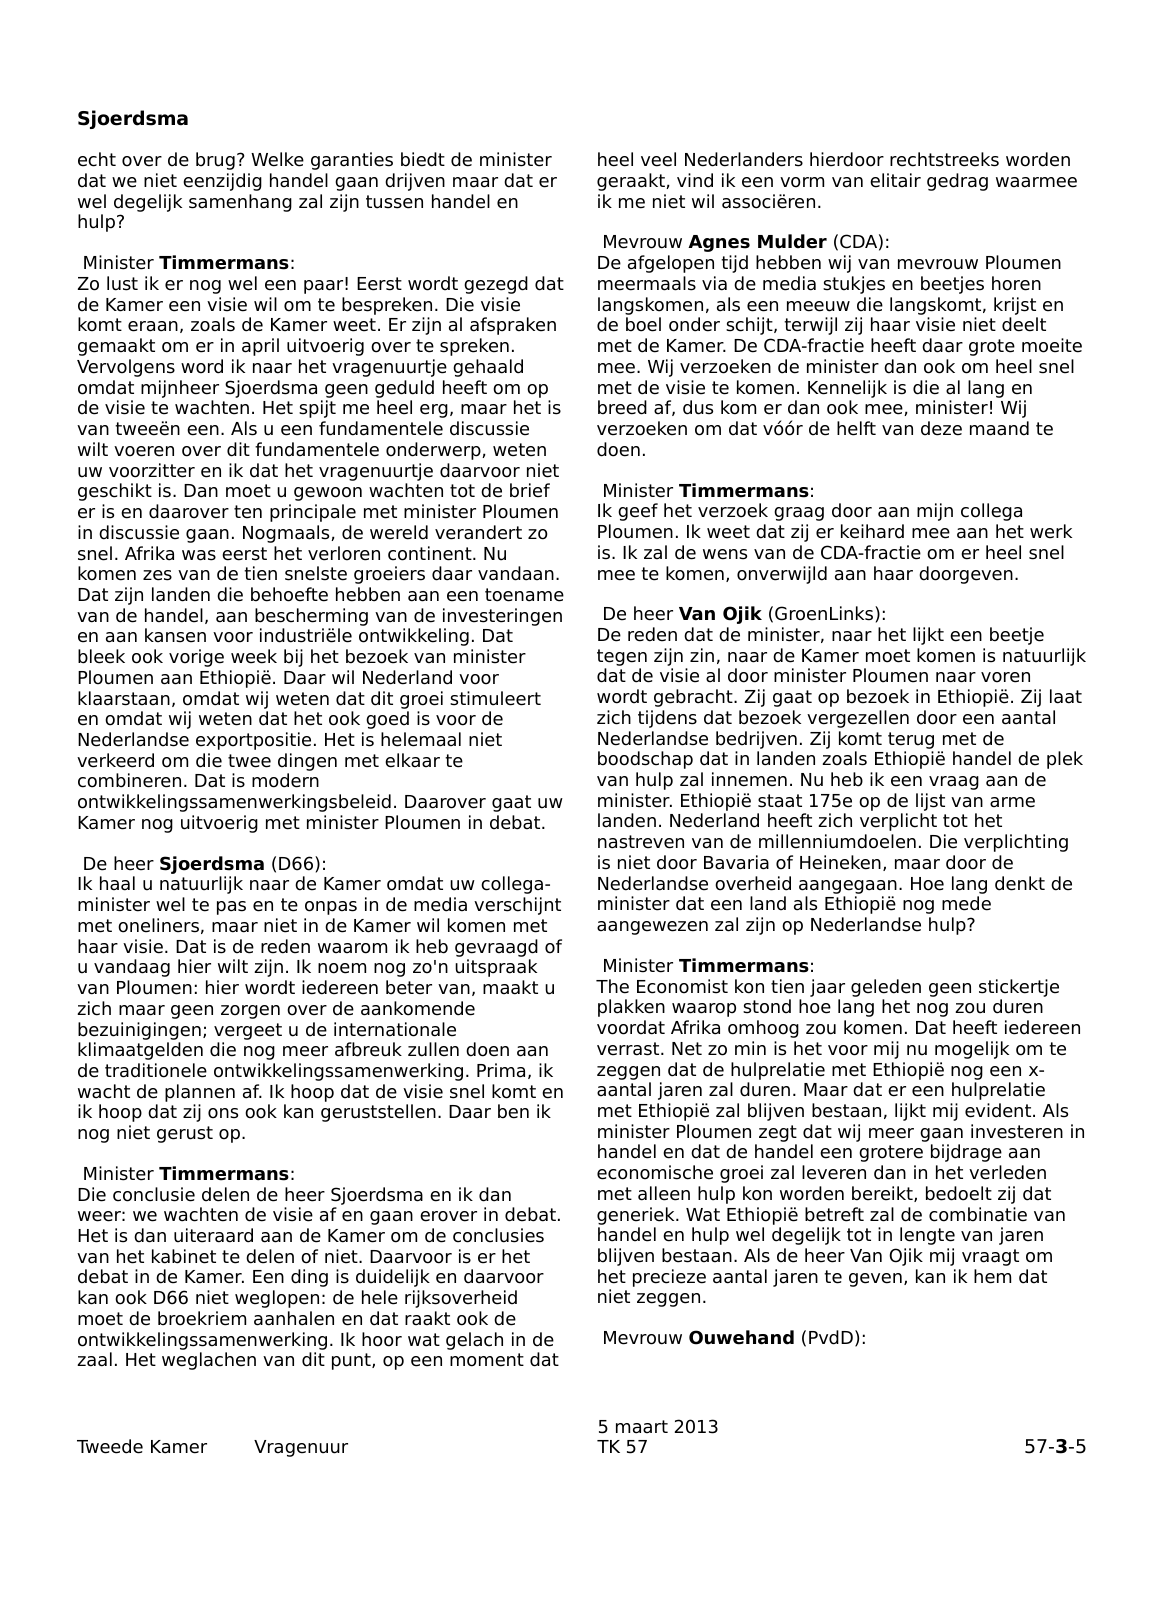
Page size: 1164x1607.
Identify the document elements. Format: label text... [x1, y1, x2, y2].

text De heer Sjoerdsma (D66): [77, 853, 567, 874]
text Die conclusie delen de heer Sjoerdsma en ik dan weer: we wachten de visie af en gaan erover in debat. Het is dan uiteraard aan de Kamer om de conclusies van het kabinet te delen of niet. Daarvoor is er het debat in de Kamer. Een ding is duidelijk en daarvoor kan ook D66 niet weglopen: de hele rijksoverheid moet de broekriem aanhalen en dat raakt ook de ontwikkelingssamenwerking. Ik hoor wat gelach in de zaal. Het weglachen van dit punt, op een moment dat [77, 1184, 567, 1371]
text Zo lust ik er nog wel een paar! Eerst wordt gezegd dat de Kamer een visie wil om te bespreken. Die visie komt eraan, zoals de Kamer weet. Er zijn al afspraken gemaakt om er in april uitvoerig over te spreken. Vervolgens word ik naar het vragenuurtje gehaald omdat mijnheer Sjoerdsma geen geduld heeft om op de visie te wachten. Het spijt me heel erg, maar het is van tweeën een. Als u een fundamentele discussie wilt voeren over dit fundamentele onderwerp, weten uw voorzitter en ik dat het vragenuurtje daarvoor niet geschikt is. Dan moet u gewoon wachten tot de brief er is en daarover ten principale met minister Ploumen in discussie gaan. Nogmaals, de wereld verandert zo snel. Afrika was eerst het verloren continent. Nu komen zes van de tien snelste groeiers daar vandaan. Dat zijn landen die behoefte hebben aan een toename van de handel, aan bescherming van de investeringen en aan kansen voor industriële ontwikkeling. Dat bleek ook vorige week bij het bezoek van minister Ploumen aan Ethiopië. Daar wil Nederland voor klaarstaan, omdat wij weten dat dit groei stimuleert en omdat wij weten dat het ook goed is voor de Nederlandse exportpositie. Het is helemaal niet verkeerd om die twee dingen met elkaar te combineren. Dat is modern ontwikkelingssamenwerkingsbeleid. Daarover gaat uw Kamer nog uitvoerig met minister Ploumen in debat. [77, 274, 567, 833]
text Minister Timmermans: [596, 480, 1087, 501]
text Mevrouw Ouwehand (PvdD): [596, 1328, 1087, 1349]
text De afgelopen tijd hebben wij van mevrouw Ploumen meermaals via de media stukjes en beetjes horen langskomen, als een meeuw die langskomt, krijst en de boel onder schijt, terwijl zij haar visie niet deelt met de Kamer. De CDA-fractie heeft daar grote moeite mee. Wij verzoeken de minister dan ook om heel snel met de visie te komen. Kennelijk is die al lang en breed af, dus kom er dan ook mee, minister! Wij verzoeken om dat vóór de helft van deze maand te doen. [596, 253, 1087, 460]
text Minister Timmermans: [77, 1164, 567, 1184]
text Minister Timmermans: [77, 253, 567, 274]
text De reden dat de minister, naar het lijkt een beetje tegen zijn zin, naar de Kamer moet komen is natuurlijk dat de visie al door minister Ploumen naar voren wordt gebracht. Zij gaat op bezoek in Ethiopië. Zij laat zich tijdens dat bezoek vergezellen door een aantal Nederlandse bedrijven. Zij komt terug met de boodschap dat in landen zoals Ethiopië handel de plek van hulp zal innemen. Nu heb ik een vraag aan de minister. Ethiopië staat 175e op de lijst van arme landen. Nederland heeft zich verplicht tot het nastreven van de millenniumdoelen. Die verplichting is niet door Bavaria of Heineken, maar door de Nederlandse overheid aangegaan. Hoe lang denkt de minister dat een land als Ethiopië nog mede aangewezen zal zijn op Nederlandse hulp? [596, 625, 1087, 936]
text Ik haal u natuurlijk naar de Kamer omdat uw collega-minister wel te pas en te onpas in de media verschijnt met oneliners, maar niet in de Kamer wil komen met haar visie. Dat is de reden waarom ik heb gevraagd of u vandaag hier wilt zijn. Ik noem nog zo'n uitspraak van Ploumen: hier wordt iedereen beter van, maakt u zich maar geen zorgen over de aankomende bezuinigingen; vergeet u de internationale klimaatgelden die nog meer afbreuk zullen doen aan de traditionele ontwikkelingssamenwerking. Prima, ik wacht de plannen af. Ik hoop dat de visie snel komt en ik hoop dat zij ons ook kan geruststellen. Daar ben ik nog niet gerust op. [77, 874, 567, 1144]
text De heer Van Ojik (GroenLinks): [596, 604, 1087, 625]
text heel veel Nederlanders hierdoor rechtstreeks worden geraakt, vind ik een vorm van elitair gedrag waarmee ik me niet wil associëren. [596, 150, 1087, 212]
text The Economist kon tien jaar geleden geen stickertje plakken waarop stond hoe lang het nog zou duren voordat Afrika omhoog zou komen. Dat heeft iedereen verrast. Net zo min is het voor mij nu mogelijk om te zeggen dat de hulprelatie met Ethiopië nog een x-aantal jaren zal duren. Maar dat er een hulprelatie met Ethiopië zal blijven bestaan, lijkt mij evident. Als minister Ploumen zegt dat wij meer gaan investeren in handel en dat de handel een grotere bijdrage aan economische groei zal leveren dan in het verleden met alleen hulp kon worden bereikt, bedoelt zij dat generiek. Wat Ethiopië betreft zal de combinatie van handel en hulp wel degelijk tot in lengte van jaren blijven bestaan. Als de heer Van Ojik mij vraagt om het precieze aantal jaren te geven, kan ik hem dat niet zeggen. [596, 976, 1087, 1308]
text echt over de brug? Welke garanties biedt de minister dat we niet eenzijdig handel gaan drijven maar dat er wel degelijk samenhang zal zijn tussen handel en hulp? [77, 150, 567, 233]
text Ik geef het verzoek graag door aan mijn collega Ploumen. Ik weet dat zij er keihard mee aan het werk is. Ik zal de wens van de CDA-fractie om er heel snel mee te komen, onverwijld aan haar doorgeven. [596, 501, 1087, 584]
text Mevrouw Agnes Mulder (CDA): [596, 232, 1087, 253]
text Minister Timmermans: [596, 956, 1087, 976]
